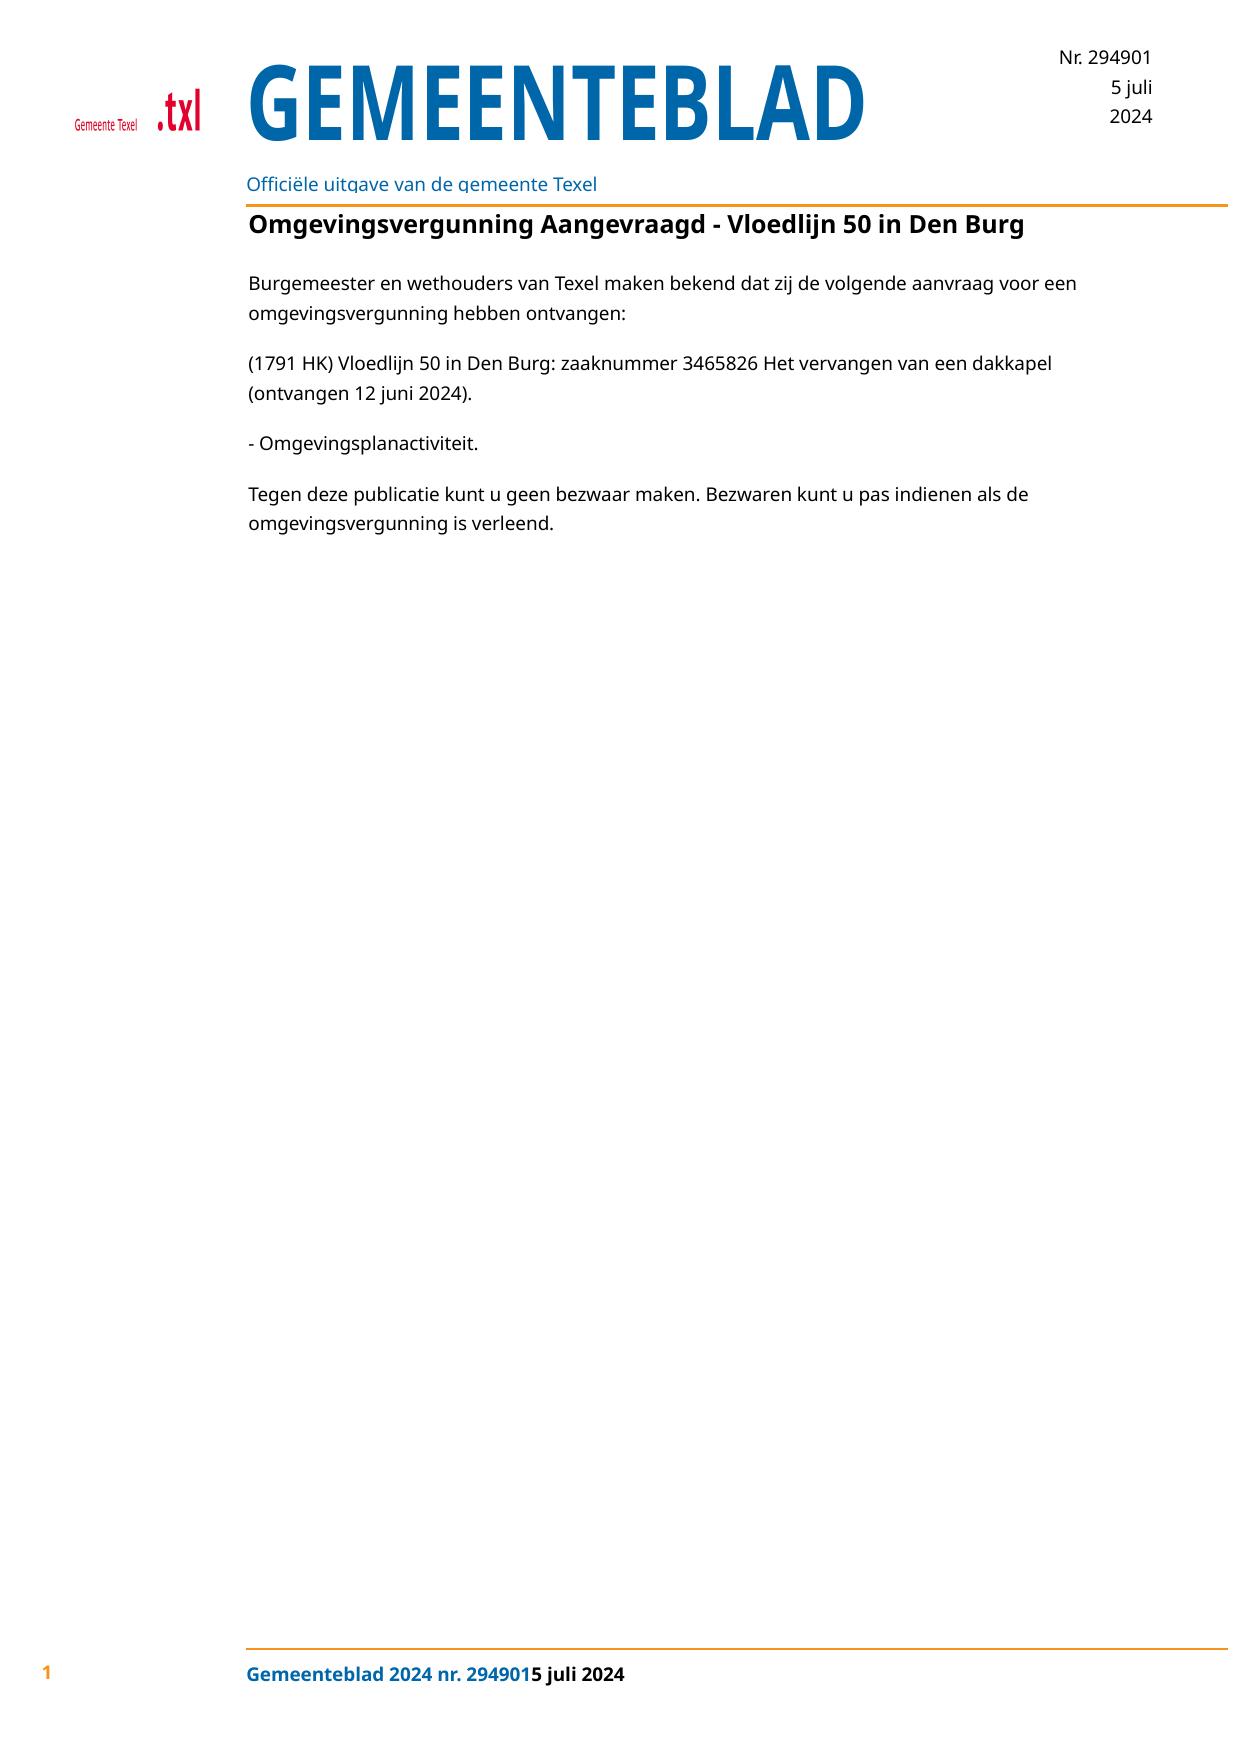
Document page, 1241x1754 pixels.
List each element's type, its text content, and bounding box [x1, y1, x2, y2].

picture [41, 47, 231, 172]
text Tegen deze publicatie kunt u geen bezwaar maken. Bezwaren kunt u pas indienen als de omgevingsvergunning is verleend. [248, 481, 1152, 536]
text (1791 HK) Vloedlijn 50 in Den Burg: zaaknummer 3465826 Het vervangen van een dakkapel (ontvangen 12 juni 2024). [248, 350, 1152, 406]
text Burgemeester en wethouders van Texel maken bekend dat zij de volgende aanvraag voor een omgevingsvergunning hebben ontvangen: [248, 270, 1152, 326]
text Omgevingsvergunning Aangevraagd - Vloedlijn 50 in Den Burg [248, 207, 1152, 241]
text - Omgevingsplanactiviteit. [248, 430, 1152, 456]
